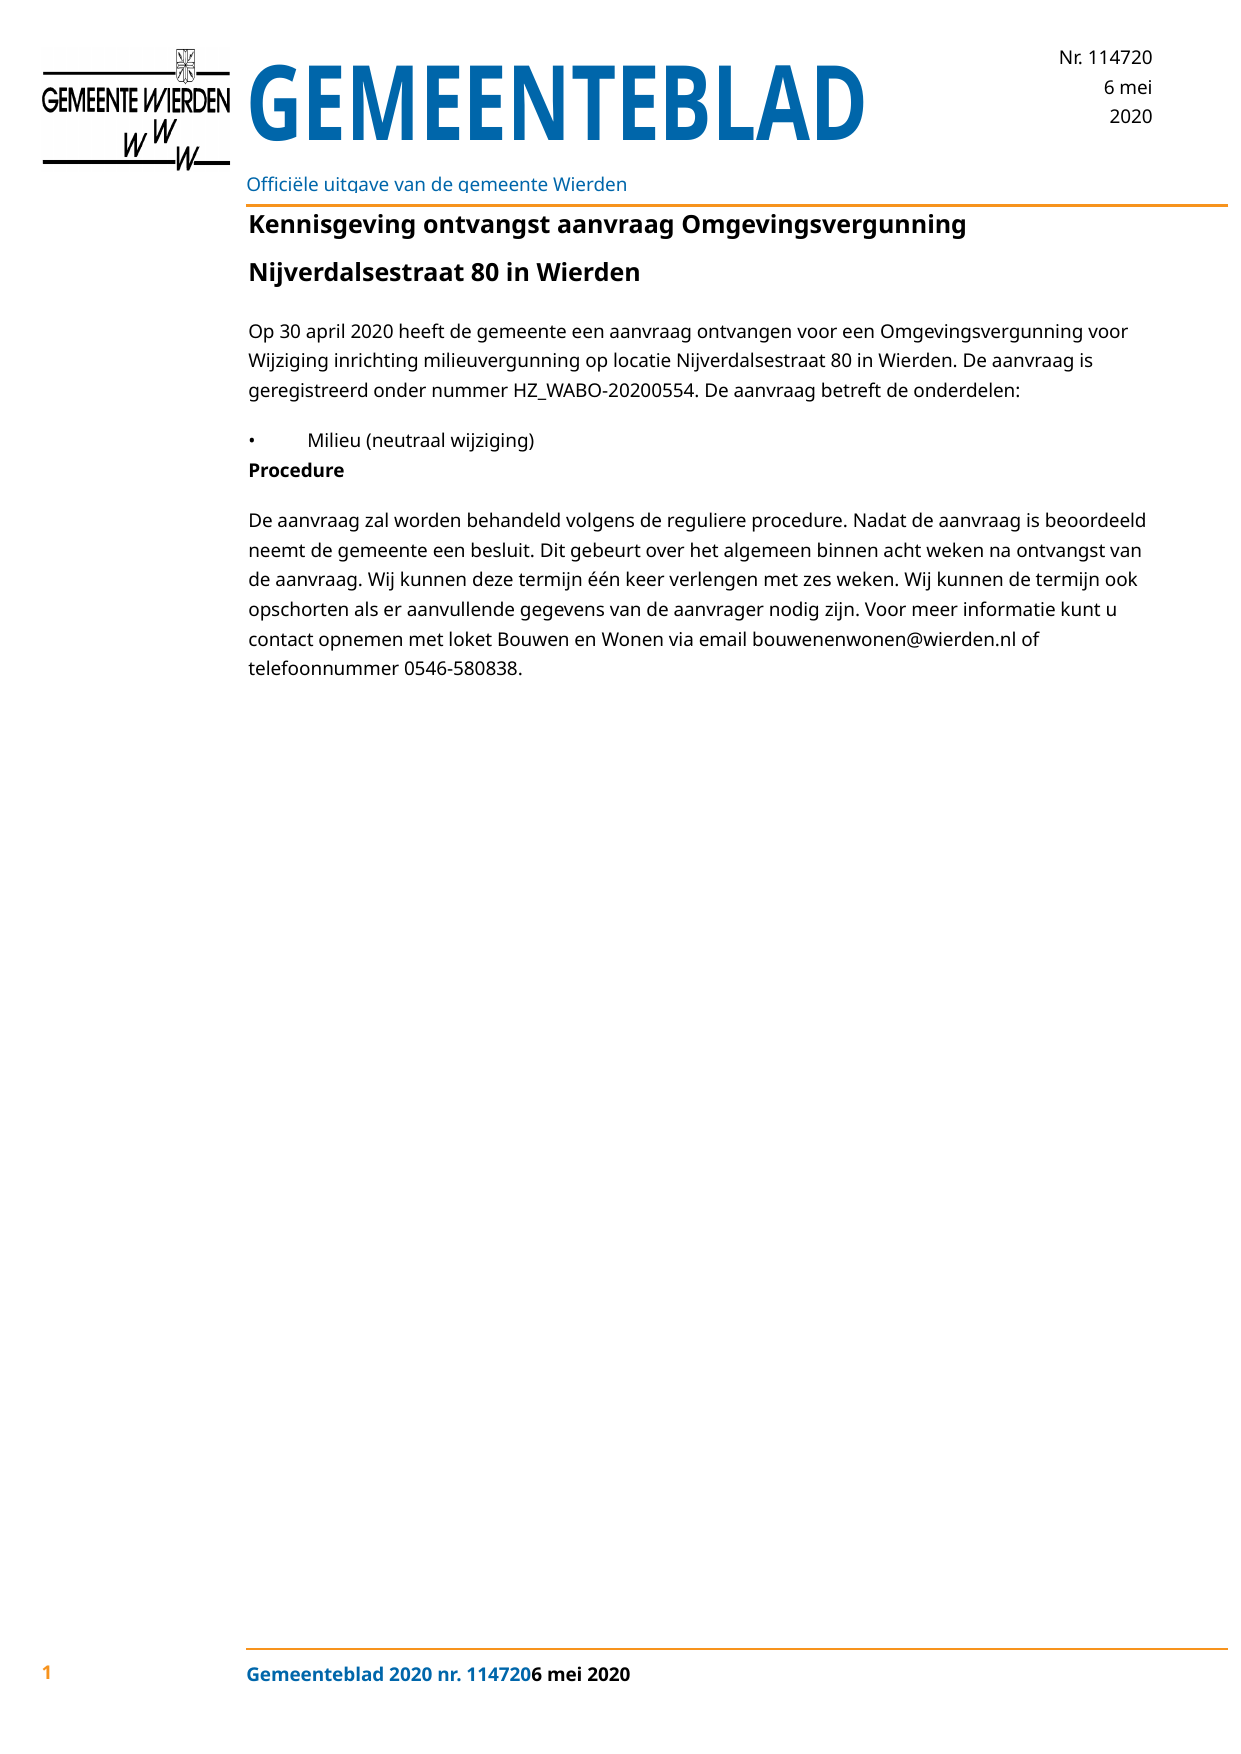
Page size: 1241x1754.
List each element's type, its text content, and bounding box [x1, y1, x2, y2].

text Procedure [248, 457, 1152, 483]
text Kennisgeving ontvangst aanvraag Omgevingsvergunning Nijverdalsestraat 80 in Wierden [248, 207, 1152, 288]
picture [41, 47, 231, 172]
list Milieu (neutraal wijziging) [248, 427, 1152, 453]
text De aanvraag zal worden behandeld volgens de reguliere procedure. Nadat de aanvraag is beoordeeld neemt de gemeente een besluit. Dit gebeurt over het algemeen binnen acht weken na ontvangst van de aanvraag. Wij kunnen deze termijn één keer verlengen met zes weken. Wij kunnen de termijn ook opschorten als er aanvullende gegevens van de aanvrager nodig zijn. Voor meer informatie kunt u contact opnemen met loket Bouwen en Wonen via email bouwenenwonen@wierden.nl of telefoonnummer 0546-580838. [248, 507, 1152, 681]
text Op 30 april 2020 heeft de gemeente een aanvraag ontvangen voor een Omgevingsvergunning voor Wijziging inrichting milieuvergunning op locatie Nijverdalsestraat 80 in Wierden. De aanvraag is geregistreerd onder nummer HZ_WABO-20200554. De aanvraag betreft de onderdelen: [248, 318, 1152, 403]
